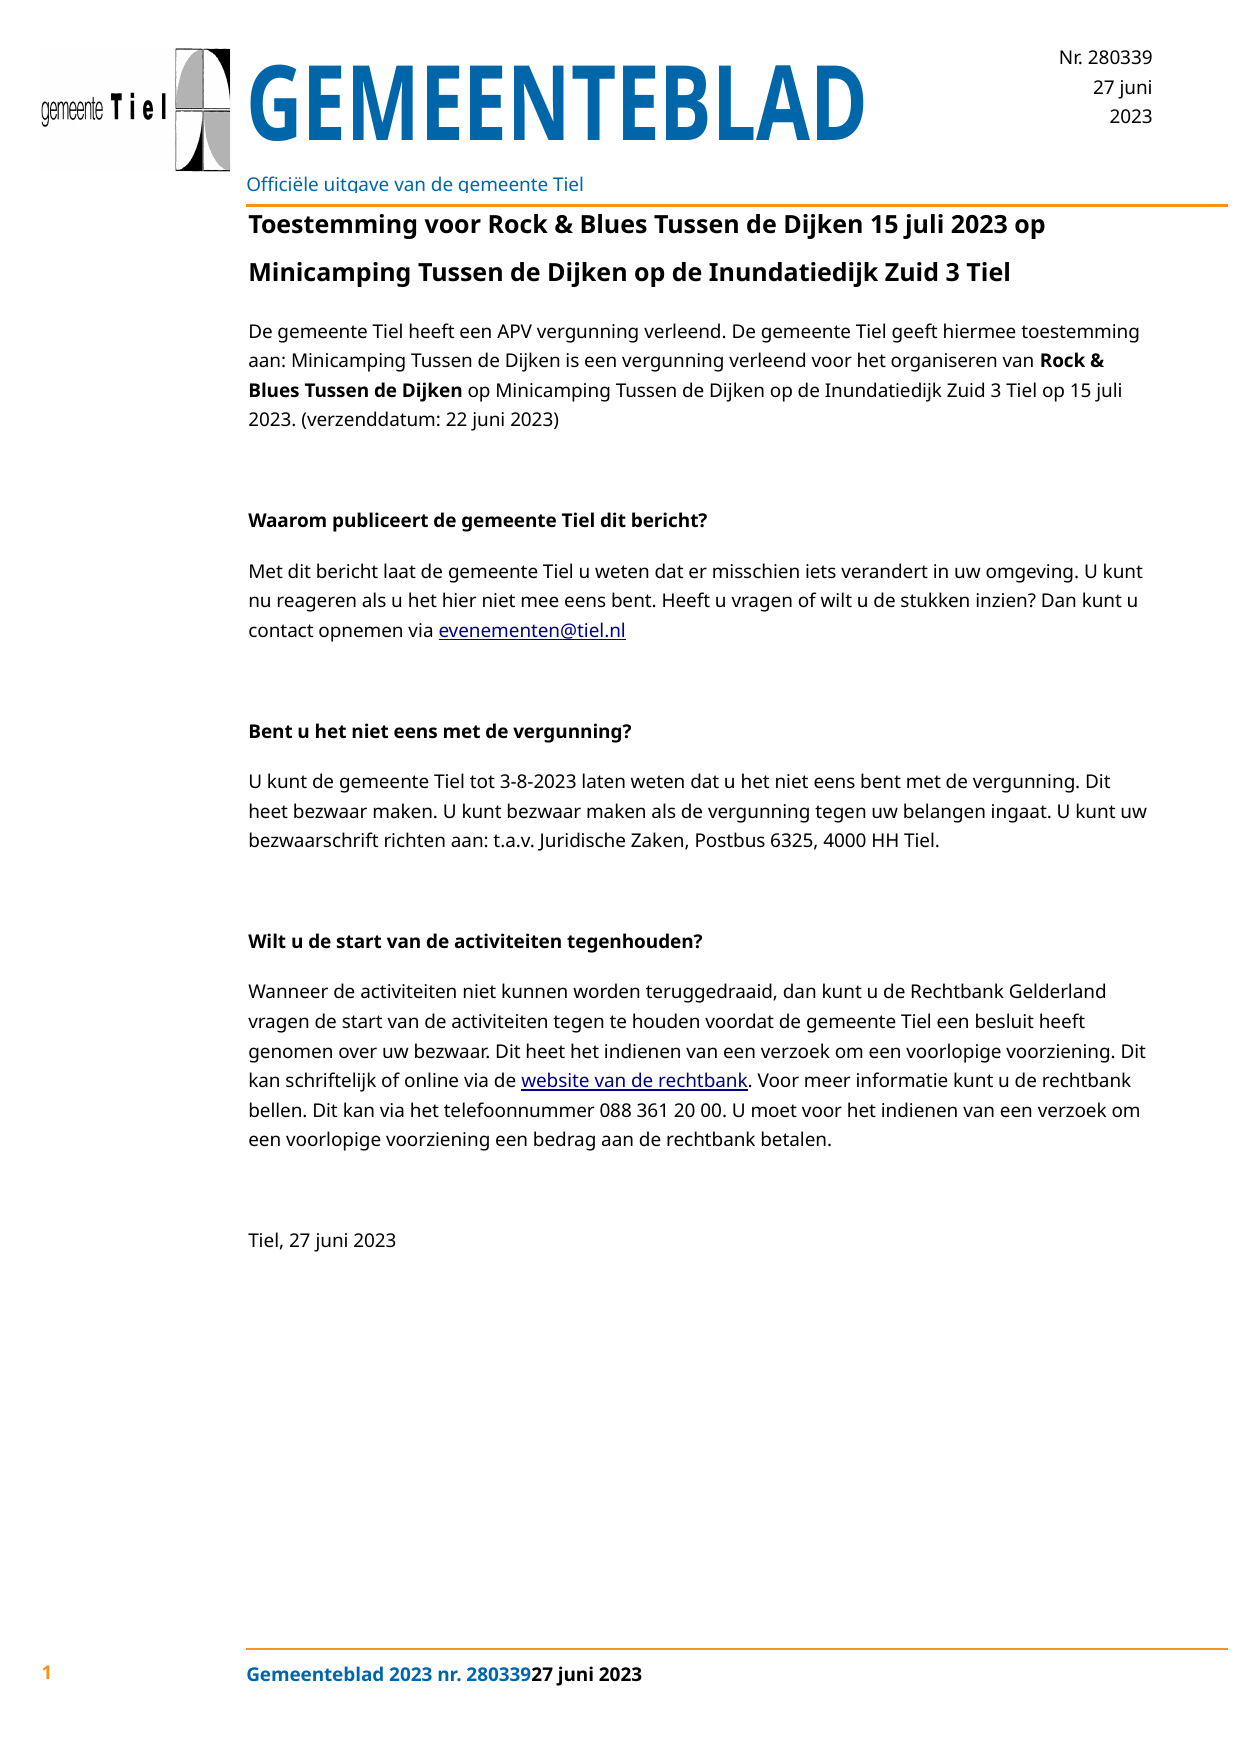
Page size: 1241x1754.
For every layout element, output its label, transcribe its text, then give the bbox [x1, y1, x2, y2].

text De gemeente Tiel heeft een APV vergunning verleend. De gemeente Tiel geeft hiermee toestemming aan: Minicamping Tussen de Dijken is een vergunning verleend voor het organiseren van Rock & Blues Tussen de Dijken op Minicamping Tussen de Dijken op de Inundatiedijk Zuid 3 Tiel op 15 juli 2023. (verzenddatum: 22 juni 2023) [248, 318, 1152, 432]
text Met dit bericht laat de gemeente Tiel u weten dat er misschien iets verandert in uw omgeving. U kunt nu reageren als u het hier niet mee eens bent. Heeft u vragen of wilt u de stukken inzien? Dan kunt u contact opnemen via evenementen@tiel.nl [248, 558, 1152, 643]
text U kunt de gemeente Tiel tot 3-8-2023 laten weten dat u het niet eens bent met de vergunning. Dit heet bezwaar maken. U kunt bezwaar maken als de vergunning tegen uw belangen ingaat. U kunt uw bezwaarschrift richten aan: t.a.v. Juridische Zaken, Postbus 6325, 4000 HH Tiel. [248, 768, 1152, 853]
picture [41, 47, 231, 172]
text Bent u het niet eens met de vergunning? [248, 718, 1152, 744]
text Wanneer de activiteiten niet kunnen worden teruggedraaid, dan kunt u de Rechtbank Gelderland vragen de start van de activiteiten tegen te houden voordat de gemeente Tiel een besluit heeft genomen over uw bezwaar. Dit heet het indienen van een verzoek om een voorlopige voorziening. Dit kan schriftelijk of online via de website van de rechtbank. Voor meer informatie kunt u de rechtbank bellen. Dit kan via het telefoonnummer 088 361 20 00. U moet voor het indienen van een verzoek om een voorlopige voorziening een bedrag aan de rechtbank betalen. [248, 979, 1152, 1152]
text Toestemming voor Rock & Blues Tussen de Dijken 15 juli 2023 op Minicamping Tussen de Dijken op de Inundatiedijk Zuid 3 Tiel [248, 207, 1152, 288]
text Wilt u de start van de activiteiten tegenhouden? [248, 928, 1152, 954]
text Waarom publiceert de gemeente Tiel dit bericht? [248, 507, 1152, 533]
text Tiel, 27 juni 2023 [248, 1227, 1152, 1253]
